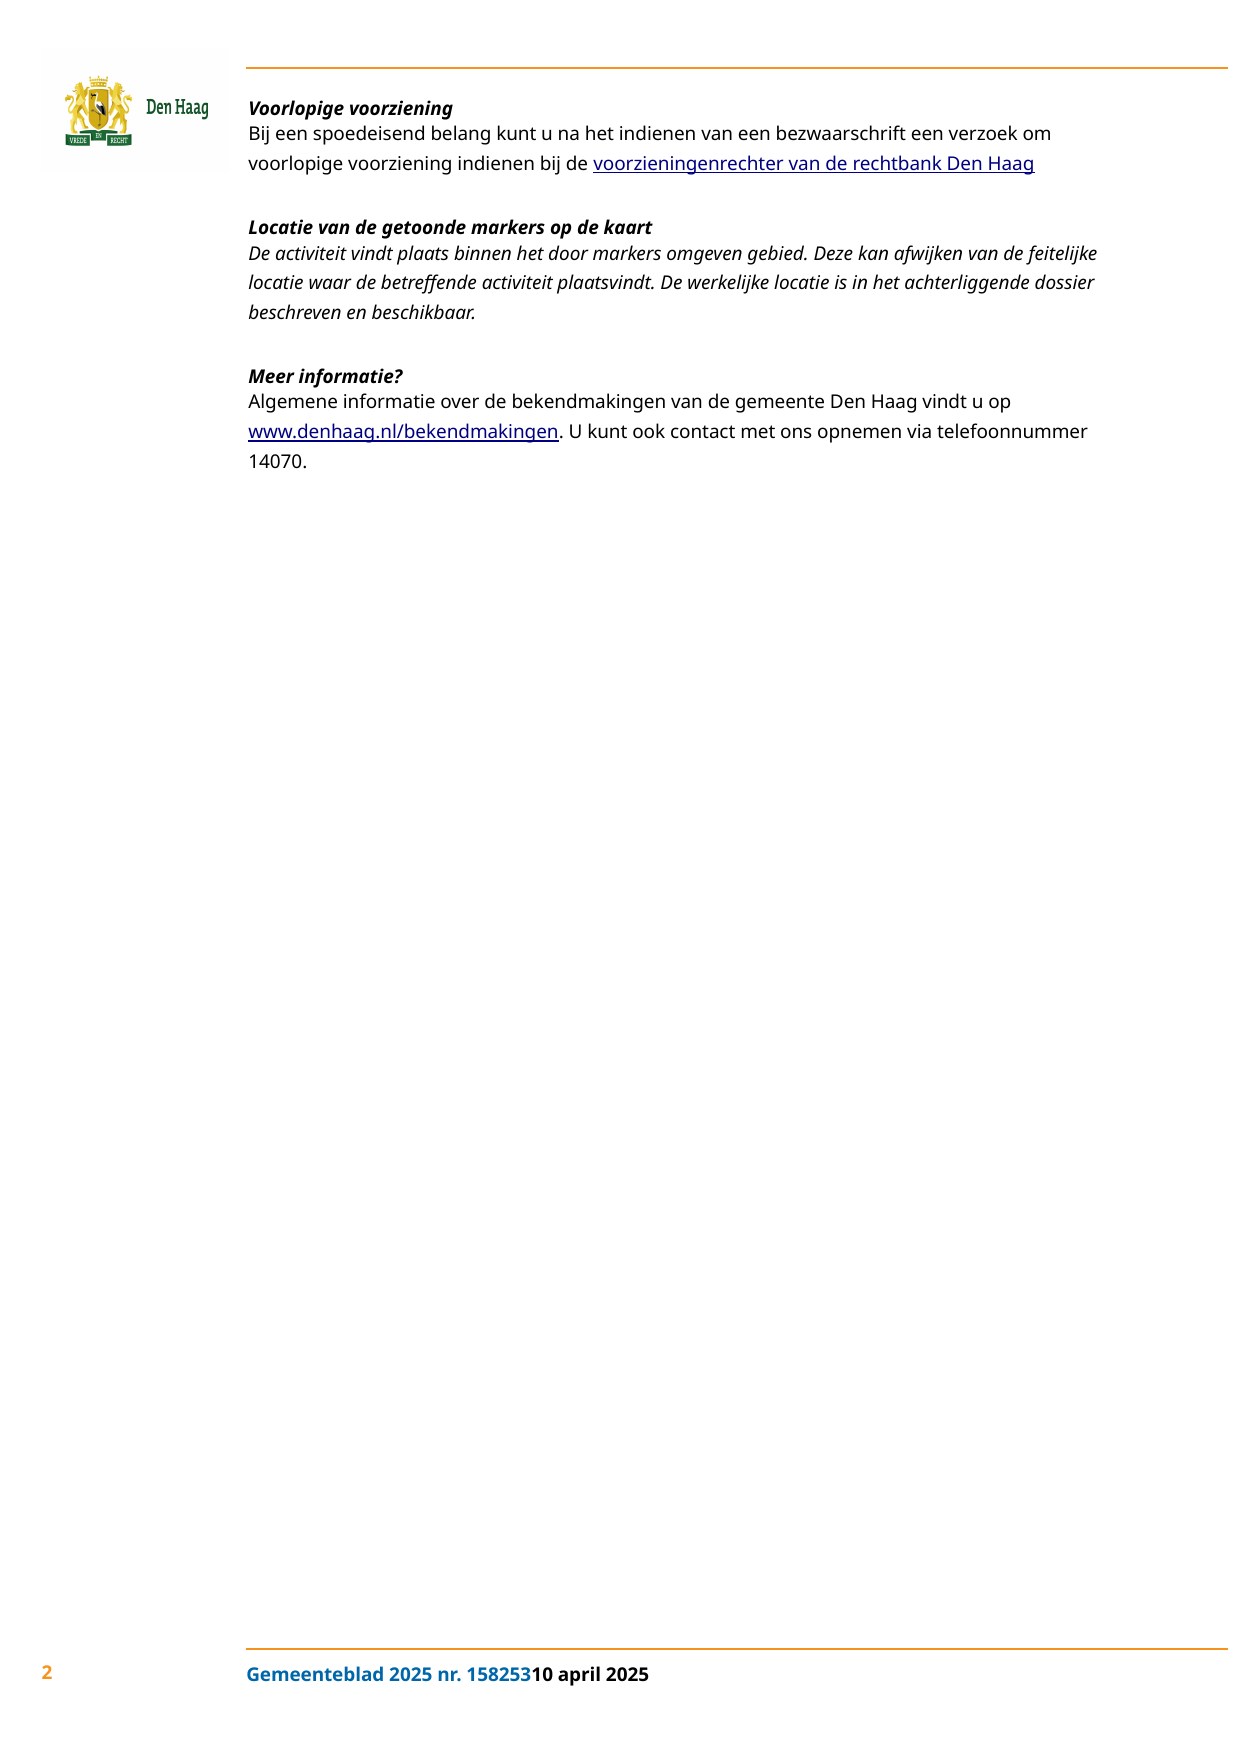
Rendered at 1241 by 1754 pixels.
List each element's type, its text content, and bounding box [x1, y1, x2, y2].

text Locatie van de getoonde markers op de kaart [248, 214, 1152, 240]
text Meer informatie? [248, 363, 1152, 389]
picture [41, 47, 231, 172]
text Algemene informatie over de bekendmakingen van de gemeente Den Haag vindt u op www.denhaag.nl/bekendmakingen. U kunt ook contact met ons opnemen via telefoonnummer 14070. [248, 389, 1152, 473]
text De activiteit vindt plaats binnen het door markers omgeven gebied. Deze kan afwijken van de feitelijke locatie waar de betreffende activiteit plaatsvindt. De werkelijke locatie is in het achterliggende dossier beschreven en beschikbaar. [248, 240, 1152, 325]
text Voorlopige voorziening [248, 95, 1152, 121]
text Bij een spoedeisend belang kunt u na het indienen van een bezwaarschrift een verzoek om voorlopige voorziening indienen bij de voorzieningenrechter van de rechtbank Den Haag [248, 121, 1152, 176]
